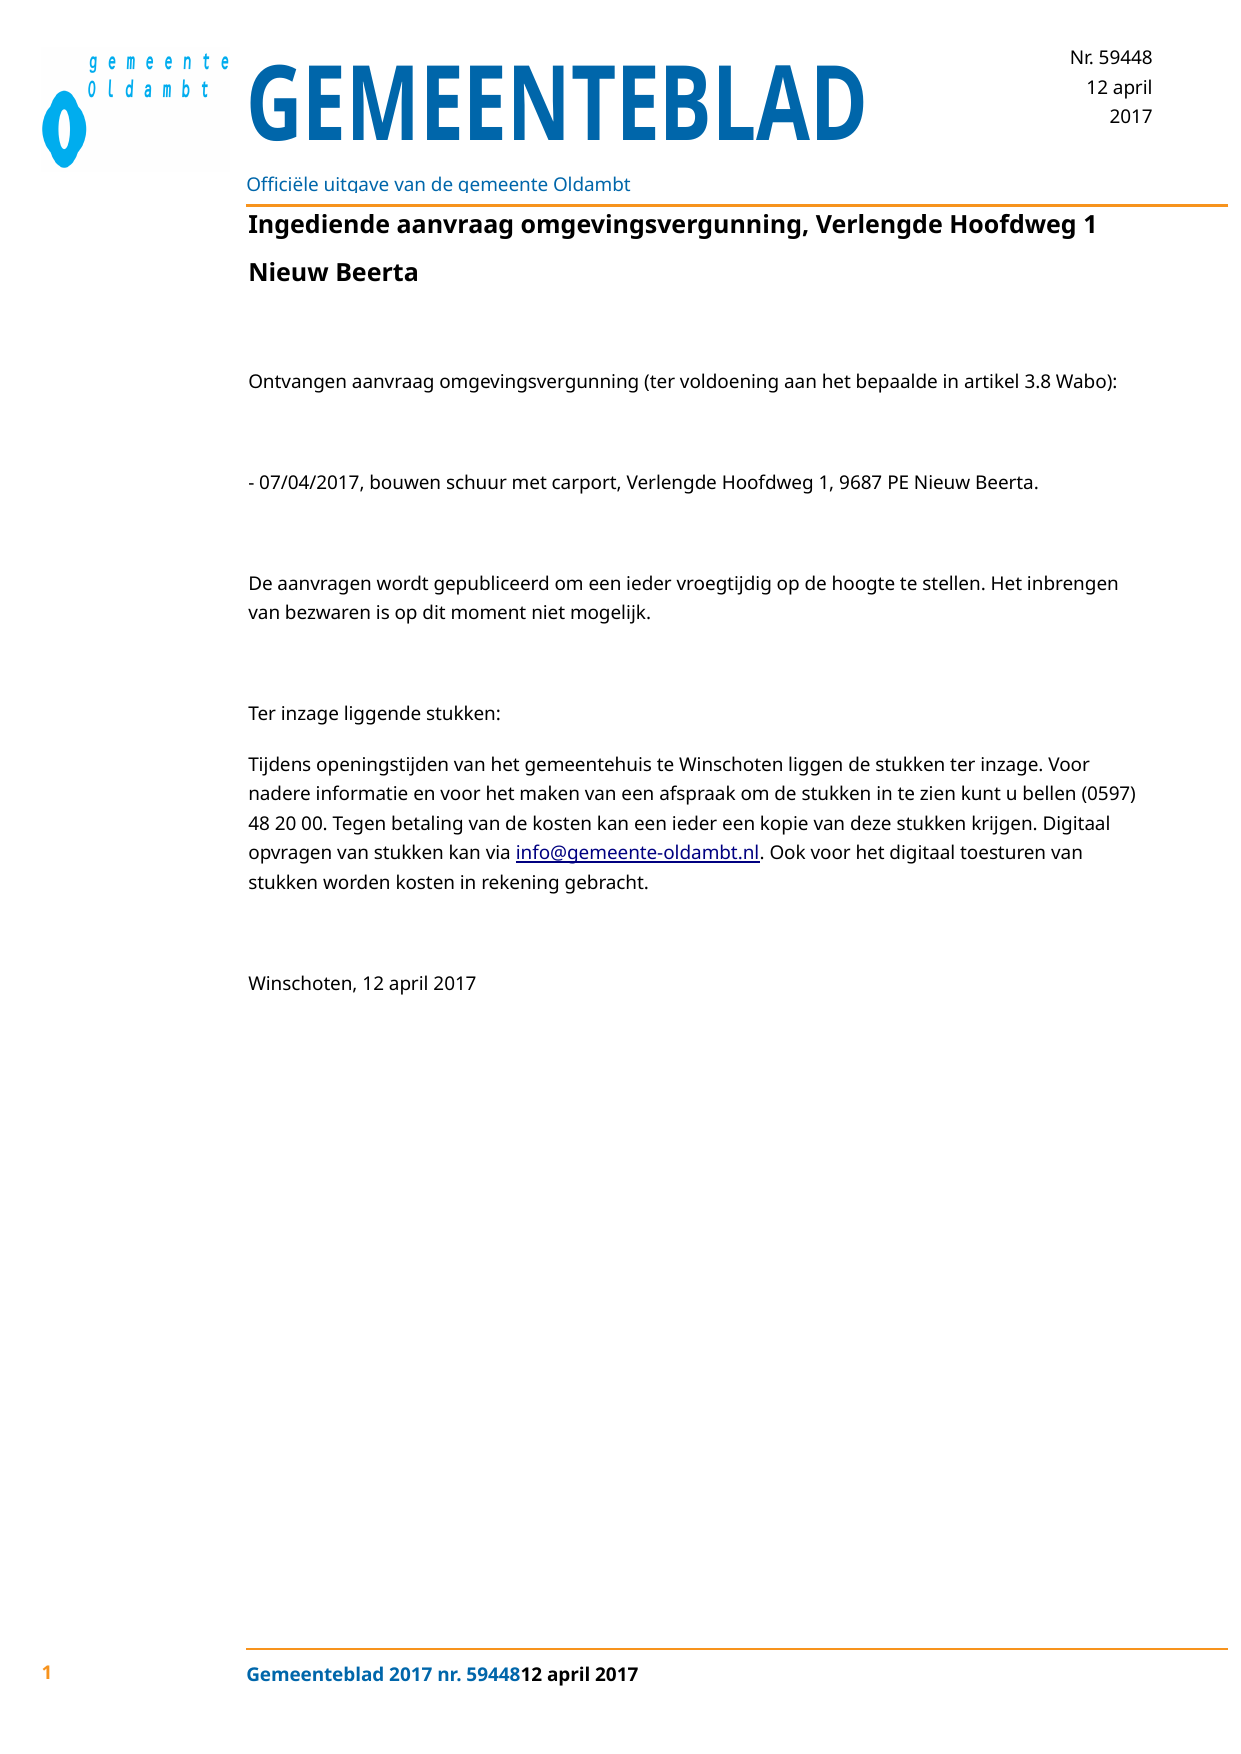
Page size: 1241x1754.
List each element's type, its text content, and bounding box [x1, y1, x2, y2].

text Ingediende aanvraag omgevingsvergunning, Verlengde Hoofdweg 1 Nieuw Beerta [248, 207, 1152, 288]
text Ontvangen aanvraag omgevingsvergunning (ter voldoening aan het bepaalde in artikel 3.8 Wabo): [248, 368, 1152, 394]
text De aanvragen wordt gepubliceerd om een ieder vroegtijdig op de hoogte te stellen. Het inbrengen van bezwaren is op dit moment niet mogelijk. [248, 570, 1152, 625]
text Tijdens openingstijden van het gemeentehuis te Winschoten liggen de stukken ter inzage. Voor nadere informatie en voor het maken van een afspraak om de stukken in te zien kunt u bellen (0597) 48 20 00. Tegen betaling van de kosten kan een ieder een kopie van deze stukken krijgen. Digitaal opvragen van stukken kan via info@gemeente-oldambt.nl. Ook voor het digitaal toesturen van stukken worden kosten in rekening gebracht. [248, 751, 1152, 895]
picture [41, 47, 231, 172]
text - 07/04/2017, bouwen schuur met carport, Verlengde Hoofdweg 1, 9687 PE Nieuw Beerta. [248, 469, 1152, 495]
text Ter inzage liggende stukken: [248, 700, 1152, 726]
text Winschoten, 12 april 2017 [248, 970, 1152, 996]
